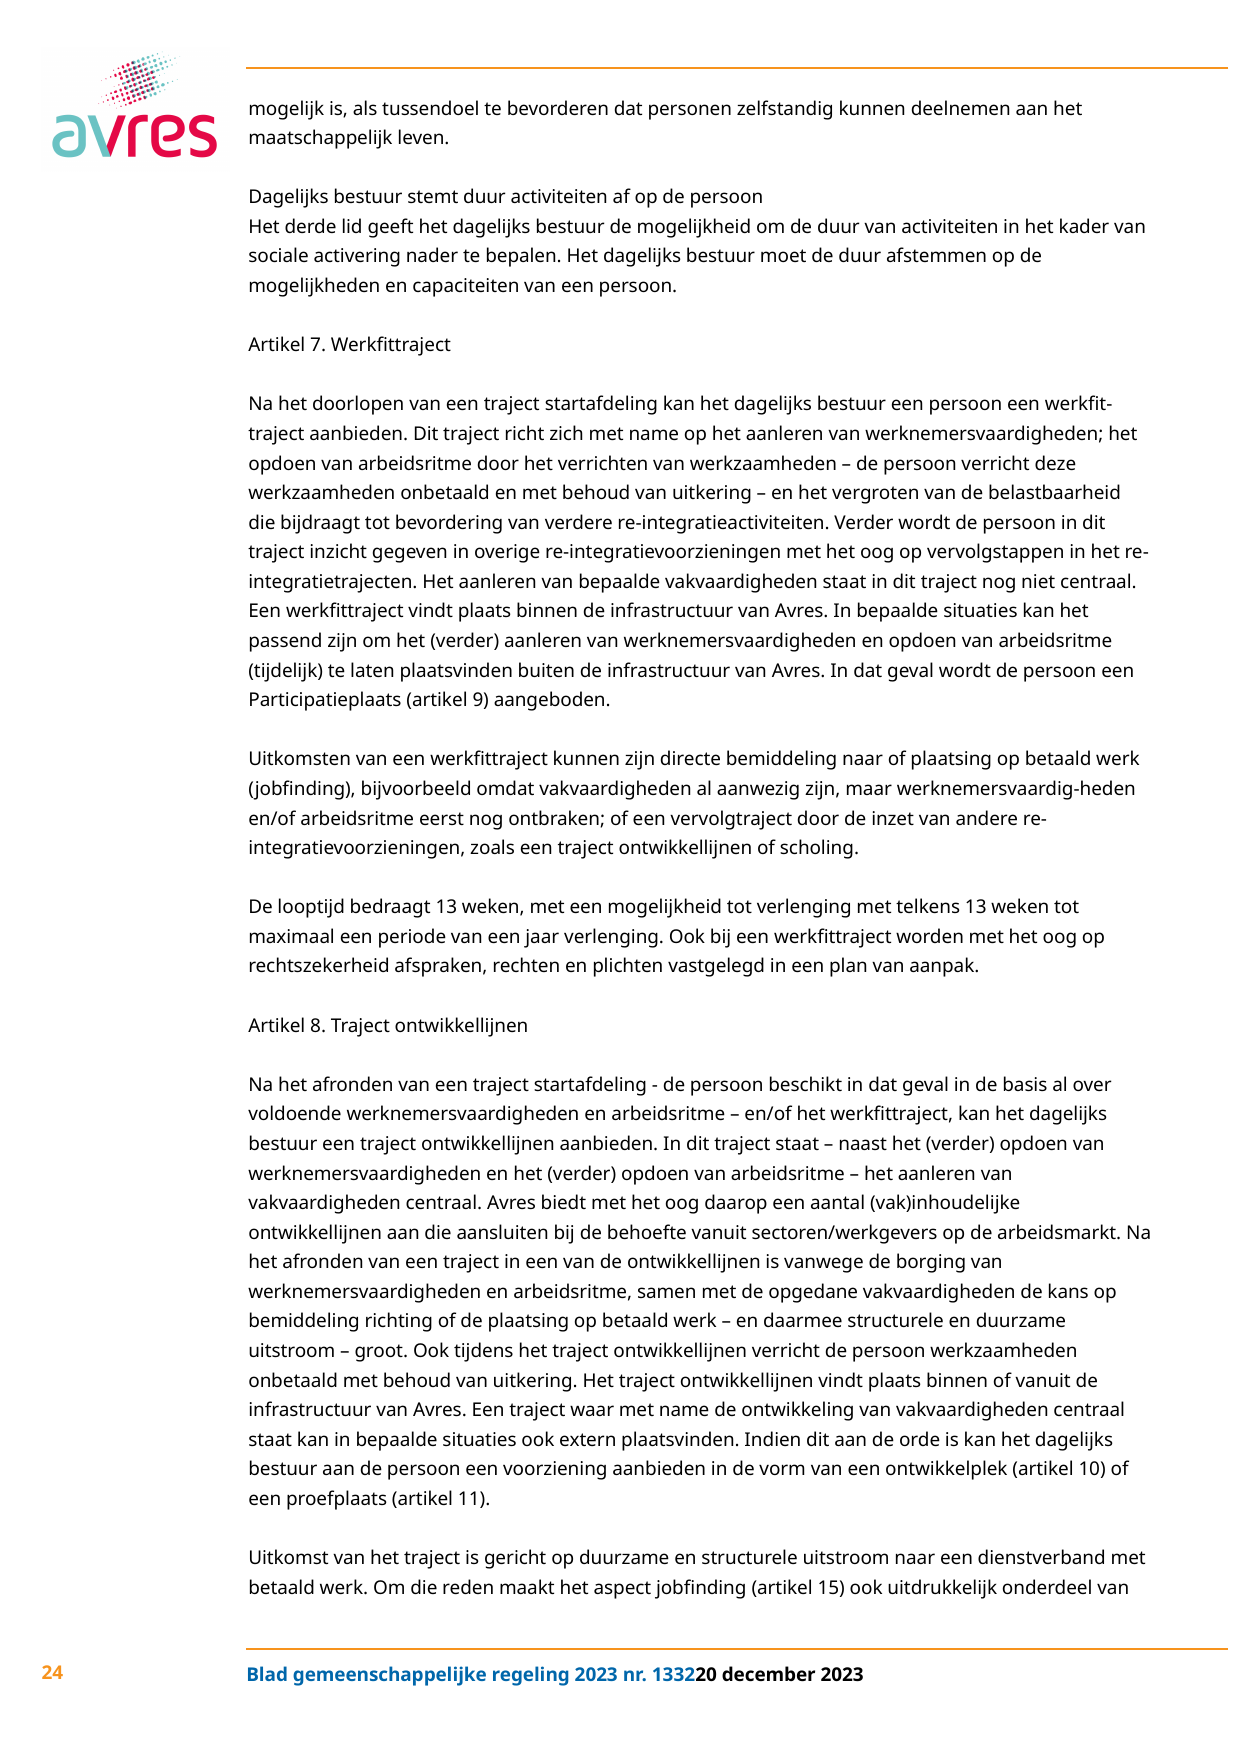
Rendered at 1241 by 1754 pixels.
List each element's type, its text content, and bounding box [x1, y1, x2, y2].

text Dagelijks bestuur stemt duur activiteiten af op de persoon [248, 183, 1152, 209]
text Het derde lid geeft het dagelijks bestuur de mogelijkheid om de duur van activiteiten in het kader van sociale activering nader te bepalen. Het dagelijks bestuur moet de duur afstemmen op de mogelijkheden en capaciteiten van een persoon. [248, 213, 1152, 298]
text Na het afronden van een traject startafdeling - de persoon beschikt in dat geval in de basis al over voldoende werknemersvaardigheden en arbeidsritme – en/of het werkfittraject, kan het dagelijks bestuur een traject ontwikkellijnen aanbieden. In dit traject staat – naast het (verder) opdoen van werknemersvaardigheden en het (verder) opdoen van arbeidsritme – het aanleren van vakvaardigheden centraal. Avres biedt met het oog daarop een aantal (vak)inhoudelijke ontwikkellijnen aan die aansluiten bij de behoefte vanuit sectoren/werkgevers op de arbeidsmarkt. Na het afronden van een traject in een van de ontwikkellijnen is vanwege de borging van werknemersvaardigheden en arbeidsritme, samen met de opgedane vakvaardigheden de kans op bemiddeling richting of de plaatsing op betaald werk – en daarmee structurele en duurzame uitstroom – groot. Ook tijdens het traject ontwikkellijnen verricht de persoon werkzaamheden onbetaald met behoud van uitkering. Het traject ontwikkellijnen vindt plaats binnen of vanuit de infrastructuur van Avres. Een traject waar met name de ontwikkeling van vakvaardigheden centraal staat kan in bepaalde situaties ook extern plaatsvinden. Indien dit aan de orde is kan het dagelijks bestuur aan de persoon een voorziening aanbieden in de vorm van een ontwikkelplek (artikel 10) of een proefplaats (artikel 11). [248, 1071, 1152, 1511]
text Uitkomst van het traject is gericht op duurzame en structurele uitstroom naar een dienstverband met betaald werk. Om die reden maakt het aspect jobfinding (artikel 15) ook uitdrukkelijk onderdeel van [248, 1544, 1152, 1600]
text De looptijd bedraagt 13 weken, met een mogelijkheid tot verlenging met telkens 13 weken tot maximaal een periode van een jaar verlenging. Ook bij een werkfittraject worden met het oog op rechtszekerheid afspraken, rechten en plichten vastgelegd in een plan van aanpak. [248, 893, 1152, 978]
picture [41, 47, 231, 172]
text Na het doorlopen van een traject startafdeling kan het dagelijks bestuur een persoon een werkfit-traject aanbieden. Dit traject richt zich met name op het aanleren van werknemersvaardigheden; het opdoen van arbeidsritme door het verrichten van werkzaamheden – de persoon verricht deze werkzaamheden onbetaald en met behoud van uitkering – en het vergroten van de belastbaarheid die bijdraagt tot bevordering van verdere re-integratieactiviteiten. Verder wordt de persoon in dit traject inzicht gegeven in overige re-integratievoorzieningen met het oog op vervolgstappen in het re-integratietrajecten. Het aanleren van bepaalde vakvaardigheden staat in dit traject nog niet centraal. Een werkfittraject vindt plaats binnen de infrastructuur van Avres. In bepaalde situaties kan het passend zijn om het (verder) aanleren van werknemersvaardigheden en opdoen van arbeidsritme (tijdelijk) te laten plaatsvinden buiten de infrastructuur van Avres. In dat geval wordt de persoon een Participatieplaats (artikel 9) aangeboden. [248, 391, 1152, 712]
text Artikel 7. Werkfittraject [248, 331, 1152, 357]
text Artikel 8. Traject ontwikkellijnen [248, 1012, 1152, 1038]
text Uitkomsten van een werkfittraject kunnen zijn directe bemiddeling naar of plaatsing op betaald werk (jobfinding), bijvoorbeeld omdat vakvaardigheden al aanwezig zijn, maar werknemersvaardig-heden en/of arbeidsritme eerst nog ontbraken; of een vervolgtraject door de inzet van andere re-integratievoorzieningen, zoals een traject ontwikkellijnen of scholing. [248, 746, 1152, 860]
text mogelijk is, als tussendoel te bevorderen dat personen zelfstandig kunnen deelnemen aan het maatschappelijk leven. [248, 95, 1152, 150]
